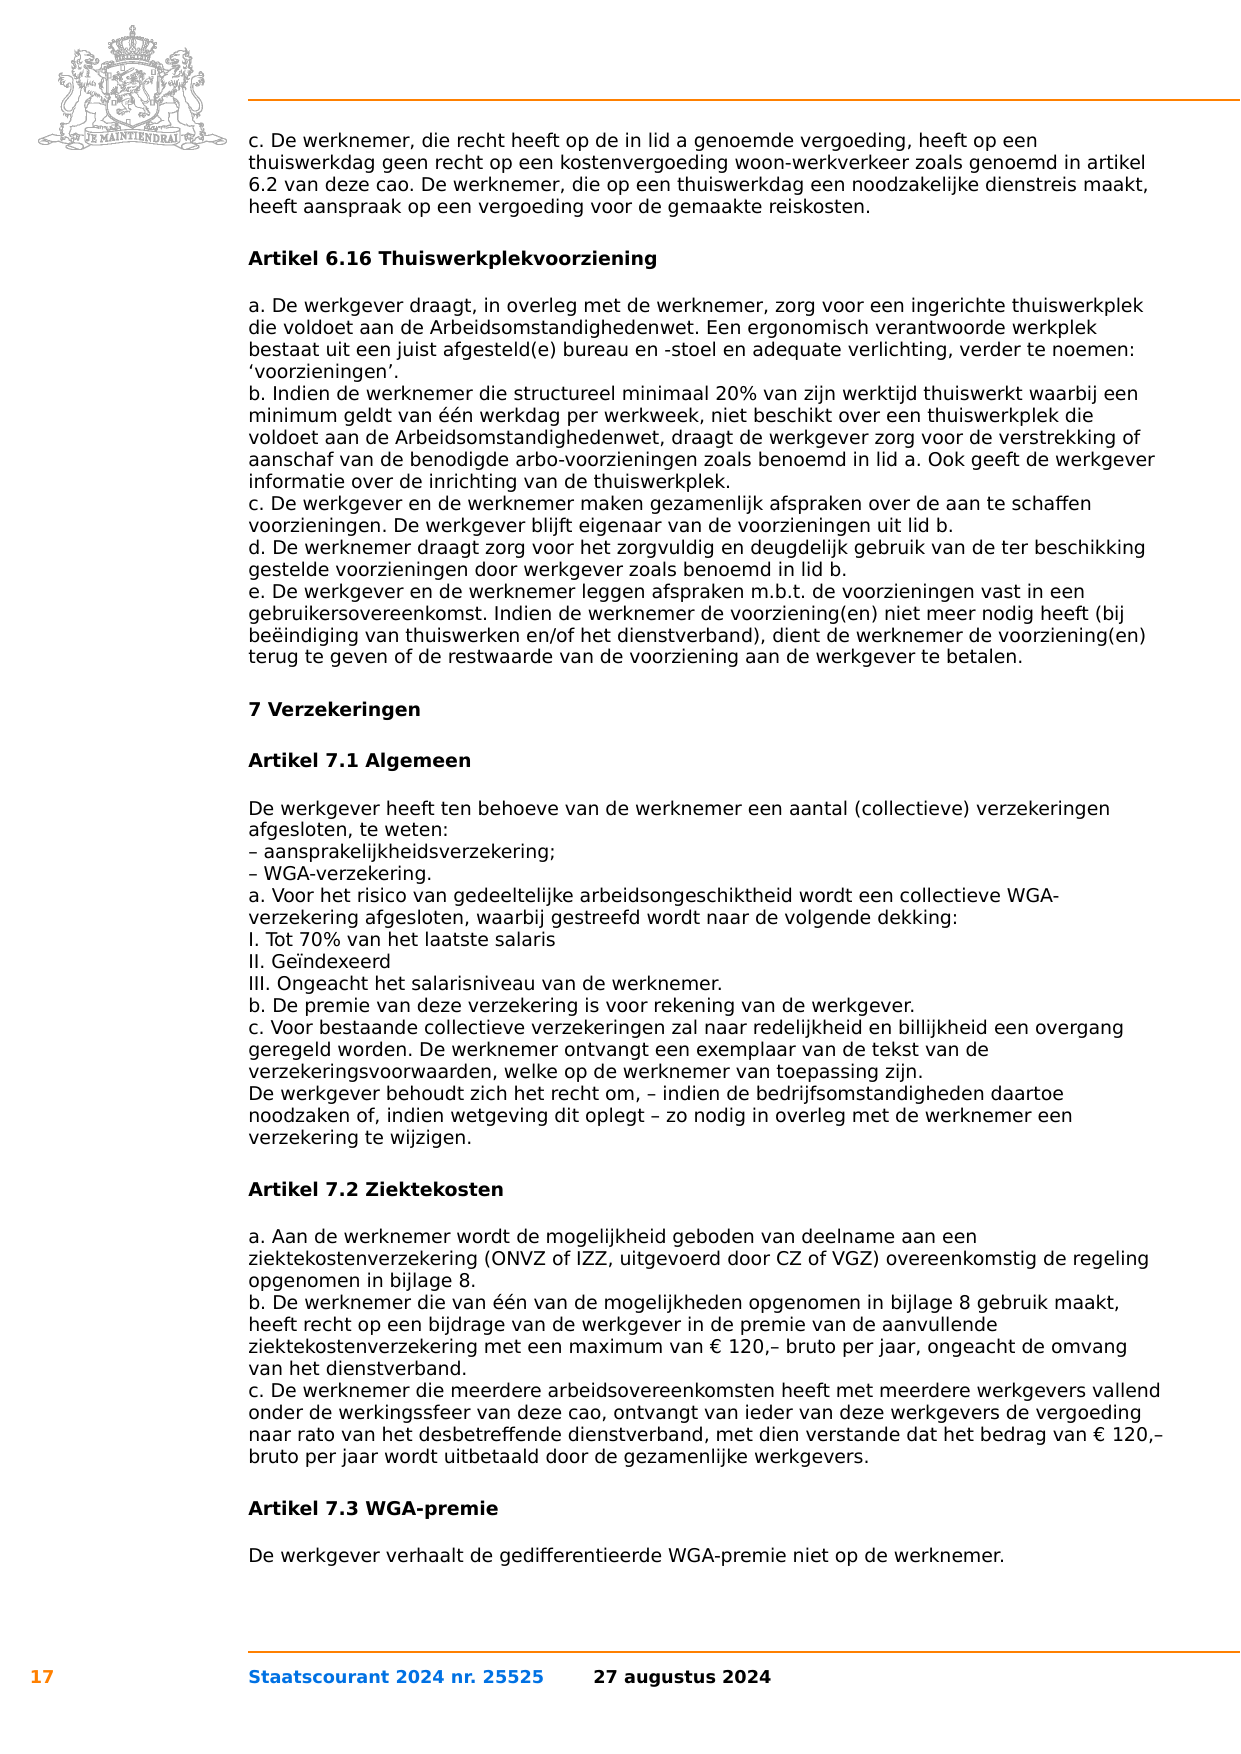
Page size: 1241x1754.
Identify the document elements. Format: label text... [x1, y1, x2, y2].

text a. Voor het risico van gedeeltelijke arbeidsongeschiktheid wordt een collectieve WGA-verzekering afgesloten, waarbij gestreefd wordt naar de volgende dekking: [248, 885, 1163, 929]
text De werkgever verhaalt de gedifferentieerde WGA-premie niet op de werknemer. [248, 1545, 1163, 1567]
text b. Indien de werknemer die structureel minimaal 20% van zijn werktijd thuiswerkt waarbij een minimum geldt van één werkdag per werkweek, niet beschikt over een thuiswerkplek die voldoet aan de Arbeidsomstandighedenwet, draagt de werkgever zorg voor de verstrekking of aanschaf van de benodigde arbo-voorzieningen zoals benoemd in lid a. Ook geeft de werkgever informatie over de inrichting van de thuiswerkplek. [248, 383, 1163, 493]
text c. De werknemer die meerdere arbeidsovereenkomsten heeft met meerdere werkgevers vallend onder de werkingssfeer van deze cao, ontvangt van ieder van deze werkgevers de vergoeding naar rato van het desbetreffende dienstverband, met dien verstande dat het bedrag van € 120,– bruto per jaar wordt uitbetaald door de gezamenlijke werkgevers. [248, 1380, 1163, 1468]
text II. Geïndexeerd [248, 951, 1163, 973]
text d. De werknemer draagt zorg voor het zorgvuldig en deugdelijk gebruik van de ter beschikking gestelde voorzieningen door werkgever zoals benoemd in lid b. [248, 537, 1163, 581]
text – aansprakelijkheidsverzekering; [248, 841, 1163, 863]
subtitle 7 Verzekeringen [248, 698, 1163, 720]
text De werkgever behoudt zich het recht om, – indien de bedrijfsomstandigheden daartoe noodzaken of, indien wetgeving dit oplegt – zo nodig in overleg met de werknemer een verzekering te wijzigen. [248, 1083, 1163, 1149]
text – WGA-verzekering. [248, 863, 1163, 885]
text c. De werknemer, die recht heeft op de in lid a genoemde vergoeding, heeft op een thuiswerkdag geen recht op een kostenvergoeding woon-werkverkeer zoals genoemd in artikel 6.2 van deze cao. De werknemer, die op een thuiswerkdag een noodzakelijke dienstreis maakt, heeft aanspraak op een vergoeding voor de gemaakte reiskosten. [248, 130, 1163, 218]
text b. De werknemer die van één van de mogelijkheden opgenomen in bijlage 8 gebruik maakt, heeft recht op een bijdrage van de werkgever in de premie van de aanvullende ziektekostenverzekering met een maximum van € 120,– bruto per jaar, ongeacht de omvang van het dienstverband. [248, 1292, 1163, 1380]
subtitle Artikel 7.2 Ziektekosten [248, 1179, 1163, 1201]
text e. De werkgever en de werknemer leggen afspraken m.b.t. de voorzieningen vast in een gebruikersovereenkomst. Indien de werknemer de voorziening(en) niet meer nodig heeft (bij beëindiging van thuiswerken en/of het dienstverband), dient de werknemer de voorziening(en) terug te geven of de restwaarde van de voorziening aan de werkgever te betalen. [248, 581, 1163, 668]
text c. Voor bestaande collectieve verzekeringen zal naar redelijkheid en billijkheid een overgang geregeld worden. De werknemer ontvangt een exemplaar van de tekst van de verzekeringsvoorwaarden, welke op de werknemer van toepassing zijn. [248, 1017, 1163, 1083]
text b. De premie van deze verzekering is voor rekening van de werkgever. [248, 995, 1163, 1017]
text a. De werkgever draagt, in overleg met de werknemer, zorg voor een ingerichte thuiswerkplek die voldoet aan de Arbeidsomstandighedenwet. Een ergonomisch verantwoorde werkplek bestaat uit een juist afgesteld(e) bureau en -stoel en adequate verlichting, verder te noemen: ‘voorzieningen’. [248, 295, 1163, 383]
text I. Tot 70% van het laatste salaris [248, 929, 1163, 951]
subtitle Artikel 6.16 Thuiswerkplekvoorziening [248, 248, 1163, 270]
text a. Aan de werknemer wordt de mogelijkheid geboden van deelname aan een ziektekostenverzekering (ONVZ of IZZ, uitgevoerd door CZ of VGZ) overeenkomstig de regeling opgenomen in bijlage 8. [248, 1226, 1163, 1292]
text c. De werkgever en de werknemer maken gezamenlijk afspraken over de aan te schaffen voorzieningen. De werkgever blijft eigenaar van de voorzieningen uit lid b. [248, 493, 1163, 537]
text III. Ongeacht het salarisniveau van de werknemer. [248, 973, 1163, 995]
subtitle Artikel 7.3 WGA-premie [248, 1498, 1163, 1520]
picture [38, 25, 227, 150]
subtitle Artikel 7.1 Algemeen [248, 750, 1163, 772]
text De werkgever heeft ten behoeve van de werknemer een aantal (collectieve) verzekeringen afgesloten, te weten: [248, 797, 1163, 841]
